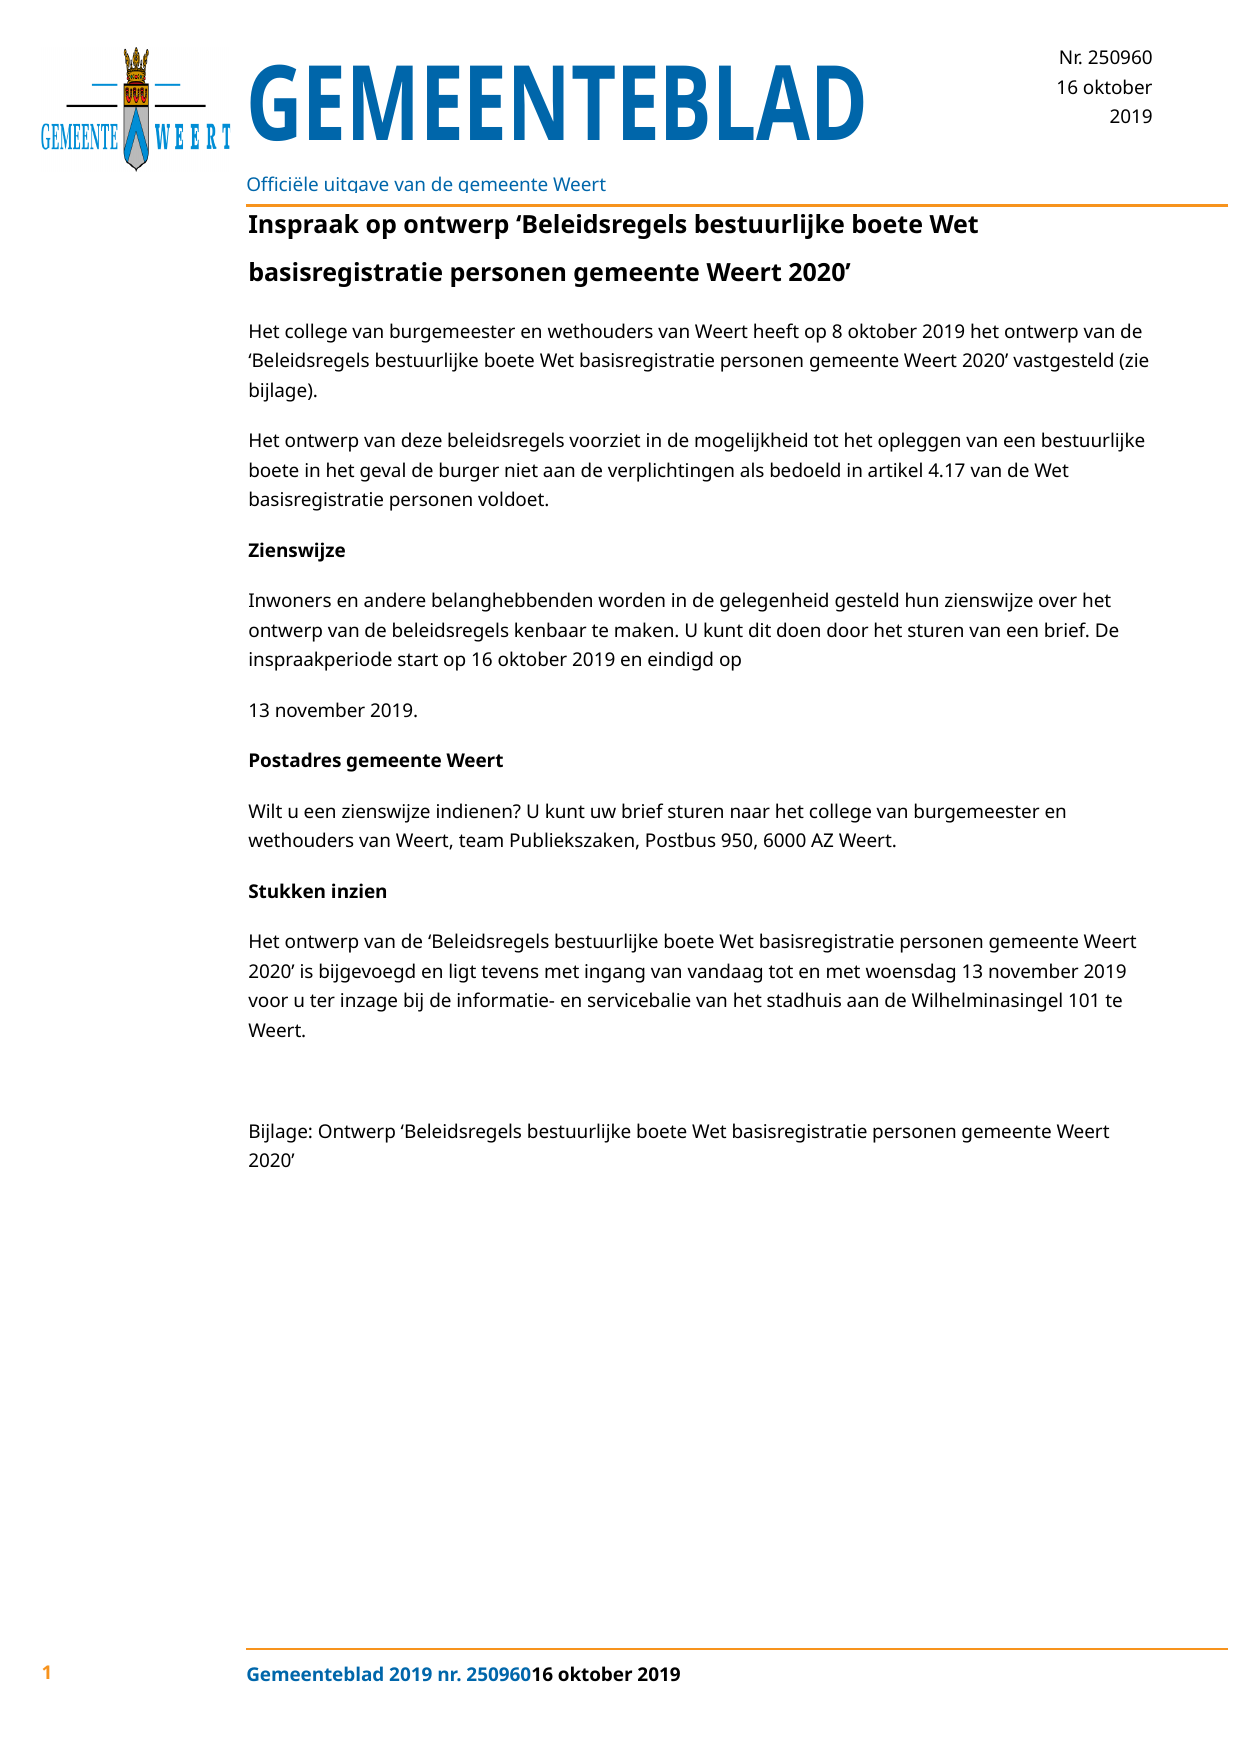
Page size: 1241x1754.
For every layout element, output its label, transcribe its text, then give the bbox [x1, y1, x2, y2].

text Het ontwerp van deze beleidsregels voorziet in de mogelijkheid tot het opleggen van een bestuurlijke boete in het geval de burger niet aan de verplichtingen als bedoeld in artikel 4.17 van de Wet basisregistratie personen voldoet. [248, 427, 1152, 512]
text Wilt u een zienswijze indienen? U kunt uw brief sturen naar het college van burgemeester en wethouders van Weert, team Publiekszaken, Postbus 950, 6000 AZ Weert. [248, 798, 1152, 853]
text Inwoners en andere belanghebbenden worden in de gelegenheid gesteld hun zienswijze over het ontwerp van de beleidsregels kenbaar te maken. U kunt dit doen door het sturen van een brief. De inspraakperiode start op 16 oktober 2019 en eindigd op [248, 587, 1152, 672]
text Het college van burgemeester en wethouders van Weert heeft op 8 oktober 2019 het ontwerp van de ‘Beleidsregels bestuurlijke boete Wet basisregistratie personen gemeente Weert 2020’ vastgesteld (zie bijlage). [248, 318, 1152, 403]
text Postadres gemeente Weert [248, 747, 1152, 773]
text Stukken inzien [248, 878, 1152, 904]
text Zienswijze [248, 537, 1152, 563]
text Het ontwerp van de ‘Beleidsregels bestuurlijke boete Wet basisregistratie personen gemeente Weert 2020’ is bijgevoegd en ligt tevens met ingang van vandaag tot en met woensdag 13 november 2019 voor u ter inzage bij de informatie- en servicebalie van het stadhuis aan de Wilhelminasingel 101 te Weert. [248, 928, 1152, 1043]
text Inspraak op ontwerp ‘Beleidsregels bestuurlijke boete Wet basisregistratie personen gemeente Weert 2020’ [248, 207, 1152, 288]
text Bijlage: Ontwerp ‘Beleidsregels bestuurlijke boete Wet basisregistratie personen gemeente Weert 2020’ [248, 1118, 1152, 1173]
picture [41, 47, 231, 172]
text 13 november 2019. [248, 697, 1152, 723]
